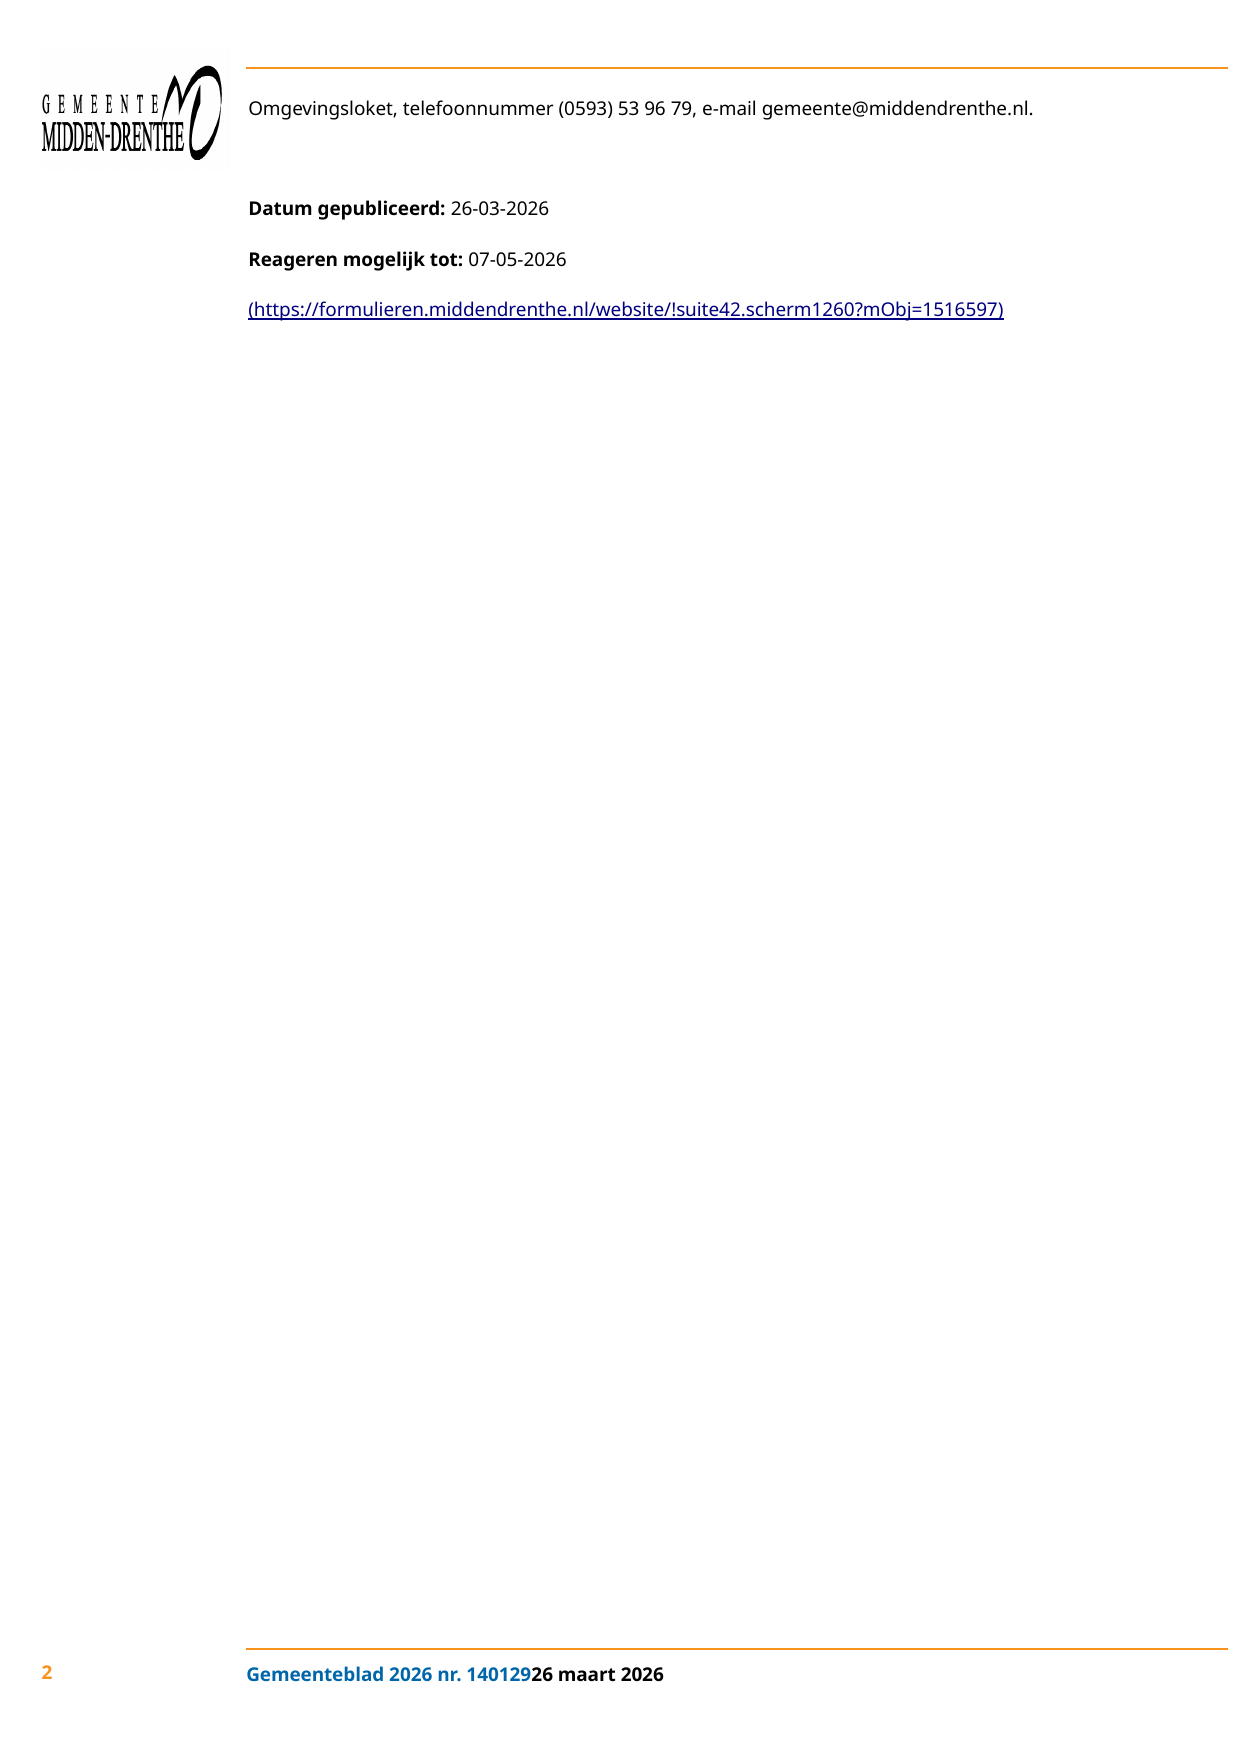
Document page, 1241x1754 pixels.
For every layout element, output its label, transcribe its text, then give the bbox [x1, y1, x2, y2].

text (https://formulieren.middendrenthe.nl/website/!suite42.scherm1260?mObj=1516597) [248, 296, 1152, 322]
text Datum gepubliceerd: 26-03-2026 [248, 196, 1152, 221]
text Reageren mogelijk tot: 07-05-2026 [248, 246, 1152, 272]
text Omgevingsloket, telefoonnummer (0593) 53 96 79, e-mail gemeente@middendrenthe.nl. [248, 95, 1152, 121]
picture [41, 47, 231, 172]
